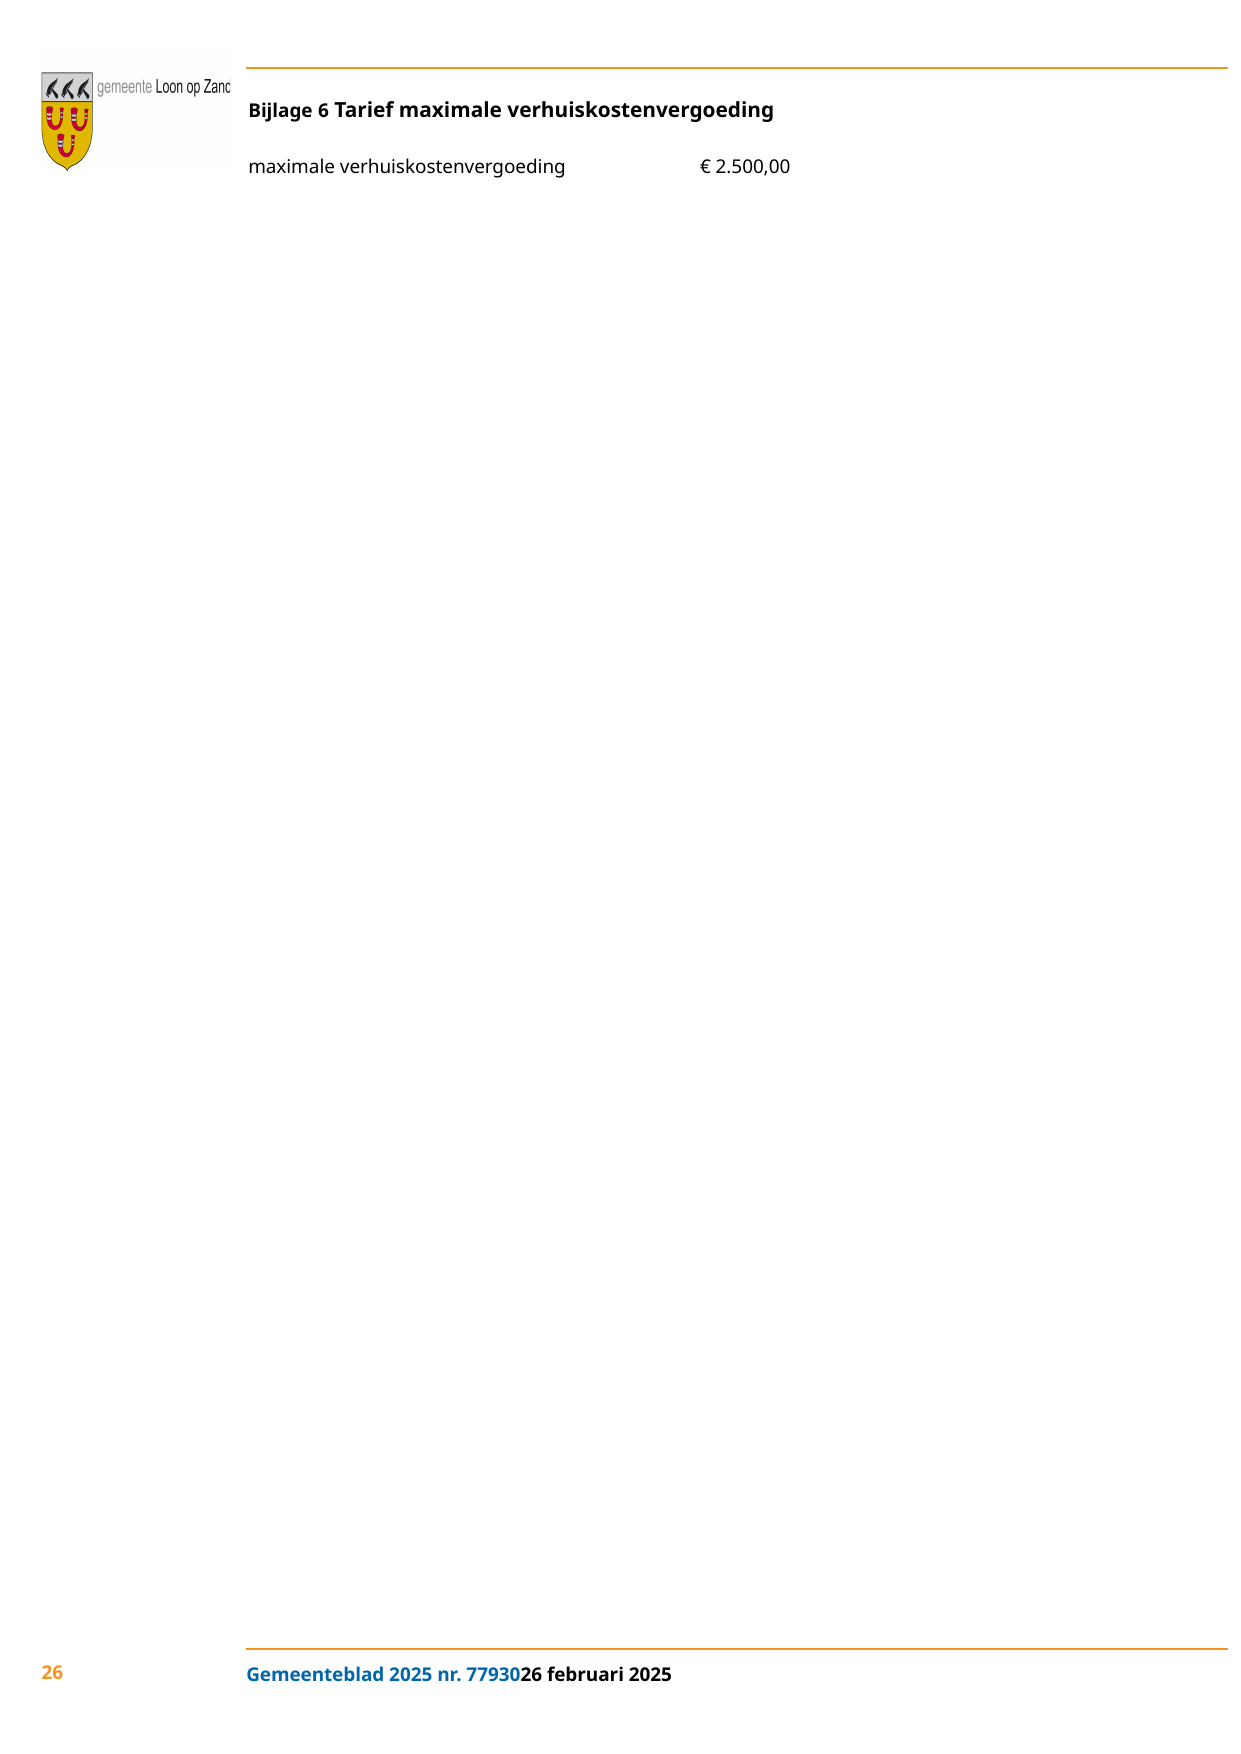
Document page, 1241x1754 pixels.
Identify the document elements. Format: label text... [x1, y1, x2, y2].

text Bijlage 6 Tarief maximale verhuiskostenvergoeding [248, 95, 1152, 123]
picture [41, 47, 231, 172]
table_header maximale verhuiskostenvergoeding [248, 153, 700, 208]
table_header € 2.500,00 [700, 153, 1152, 208]
